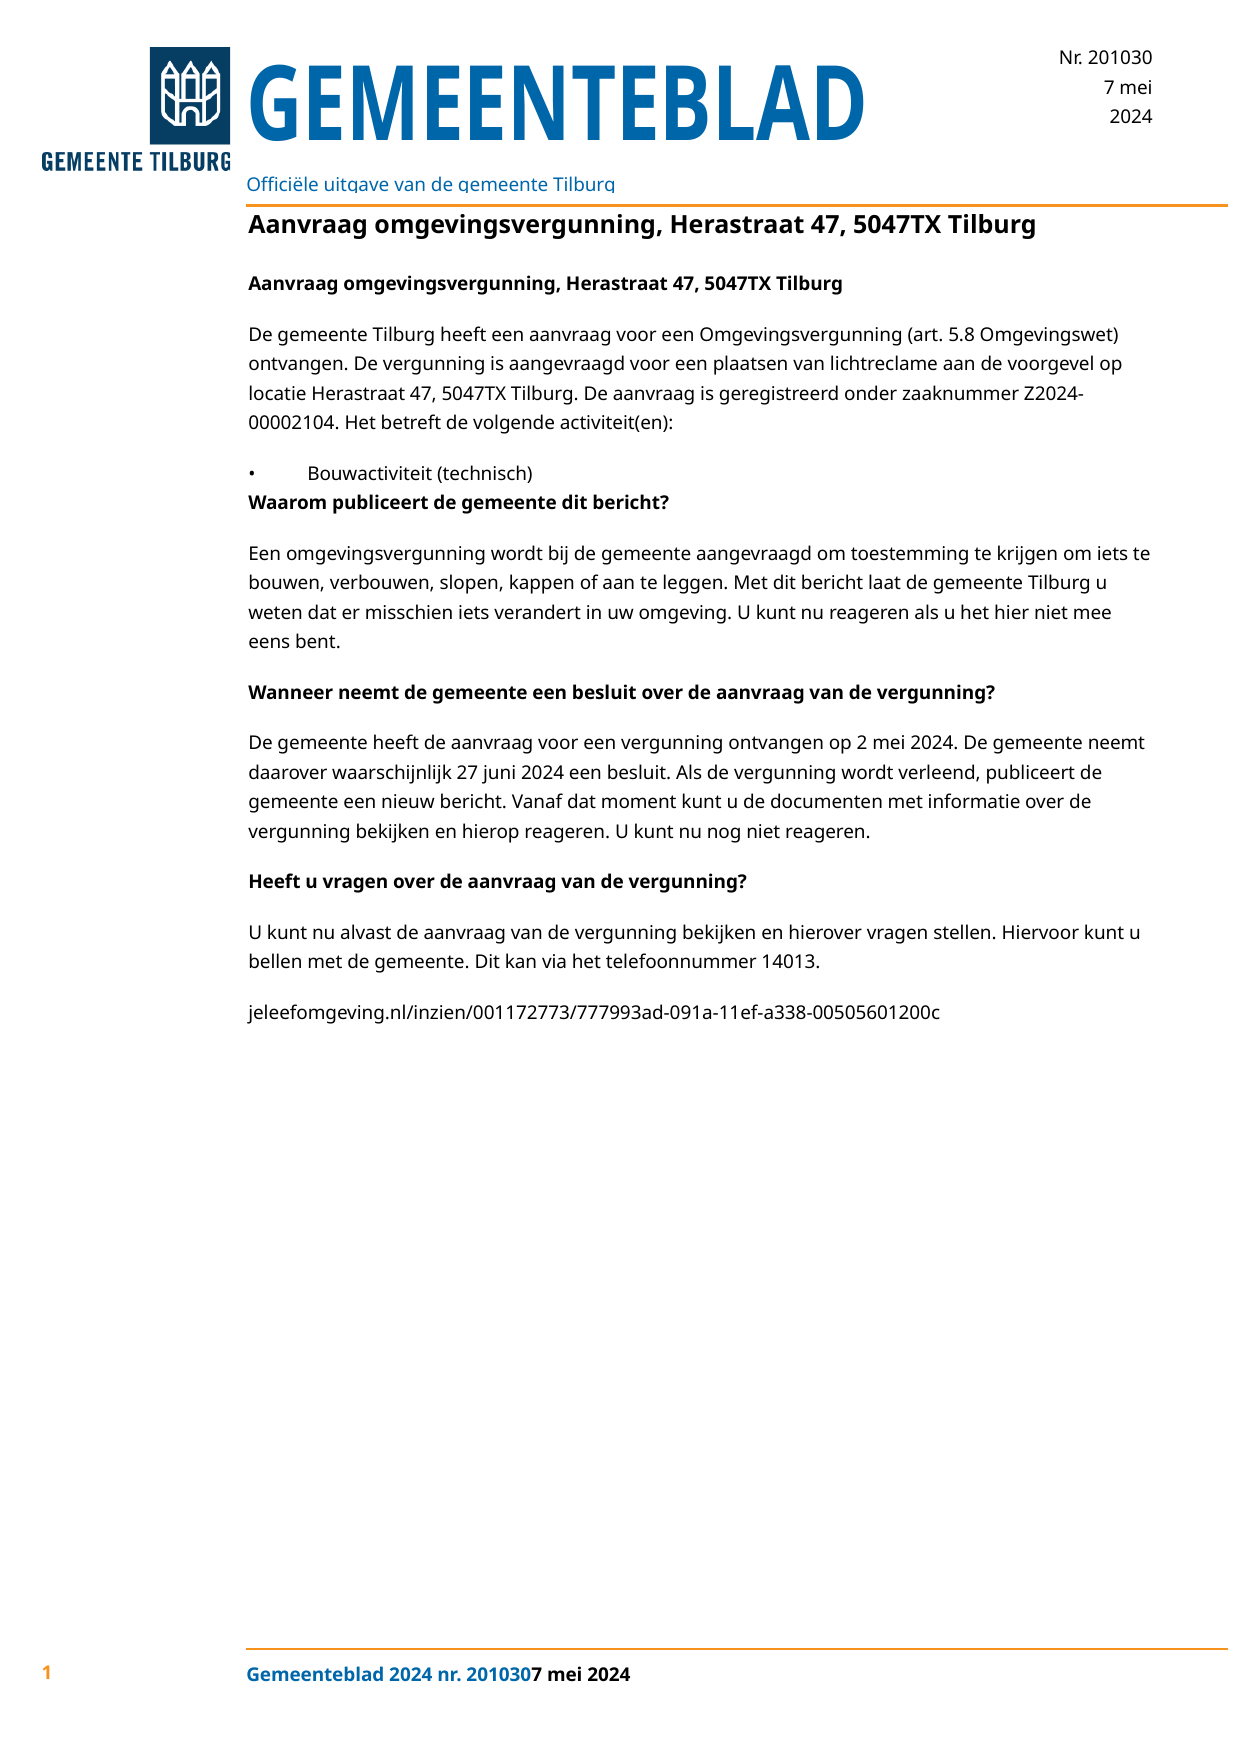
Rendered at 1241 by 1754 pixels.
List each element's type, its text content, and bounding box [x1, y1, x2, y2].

text U kunt nu alvast de aanvraag van de vergunning bekijken en hierover vragen stellen. Hiervoor kunt u bellen met de gemeente. Dit kan via het telefoonnummer 14013. [248, 919, 1152, 974]
text Aanvraag omgevingsvergunning, Herastraat 47, 5047TX Tilburg [248, 207, 1152, 241]
text Aanvraag omgevingsvergunning, Herastraat 47, 5047TX Tilburg [248, 270, 1152, 296]
list Bouwactiviteit (technisch) [248, 460, 1152, 486]
text Een omgevingsvergunning wordt bij de gemeente aangevraagd om toestemming te krijgen om iets te bouwen, verbouwen, slopen, kappen of aan te leggen. Met dit bericht laat de gemeente Tilburg u weten dat er misschien iets verandert in uw omgeving. U kunt nu reageren als u het hier niet mee eens bent. [248, 540, 1152, 654]
text Wanneer neemt de gemeente een besluit over de aanvraag van de vergunning? [248, 679, 1152, 705]
text De gemeente heeft de aanvraag voor een vergunning ontvangen op 2 mei 2024. De gemeente neemt daarover waarschijnlijk 27 juni 2024 een besluit. Als de vergunning wordt verleend, publiceert de gemeente een nieuw bericht. Vanaf dat moment kunt u de documenten met informatie over de vergunning bekijken en hierop reageren. U kunt nu nog niet reageren. [248, 729, 1152, 844]
text jeleefomgeving.nl/inzien/001172773/777993ad-091a-11ef-a338-00505601200c [248, 999, 1152, 1025]
picture [41, 47, 231, 172]
text Waarom publiceert de gemeente dit bericht? [248, 489, 1152, 515]
text Heeft u vragen over de aanvraag van de vergunning? [248, 869, 1152, 894]
text De gemeente Tilburg heeft een aanvraag voor een Omgevingsvergunning (art. 5.8 Omgevingswet) ontvangen. De vergunning is aangevraagd voor een plaatsen van lichtreclame aan de voorgevel op locatie Herastraat 47, 5047TX Tilburg. De aanvraag is geregistreerd onder zaaknummer Z2024-00002104. Het betreft de volgende activiteit(en): [248, 321, 1152, 435]
